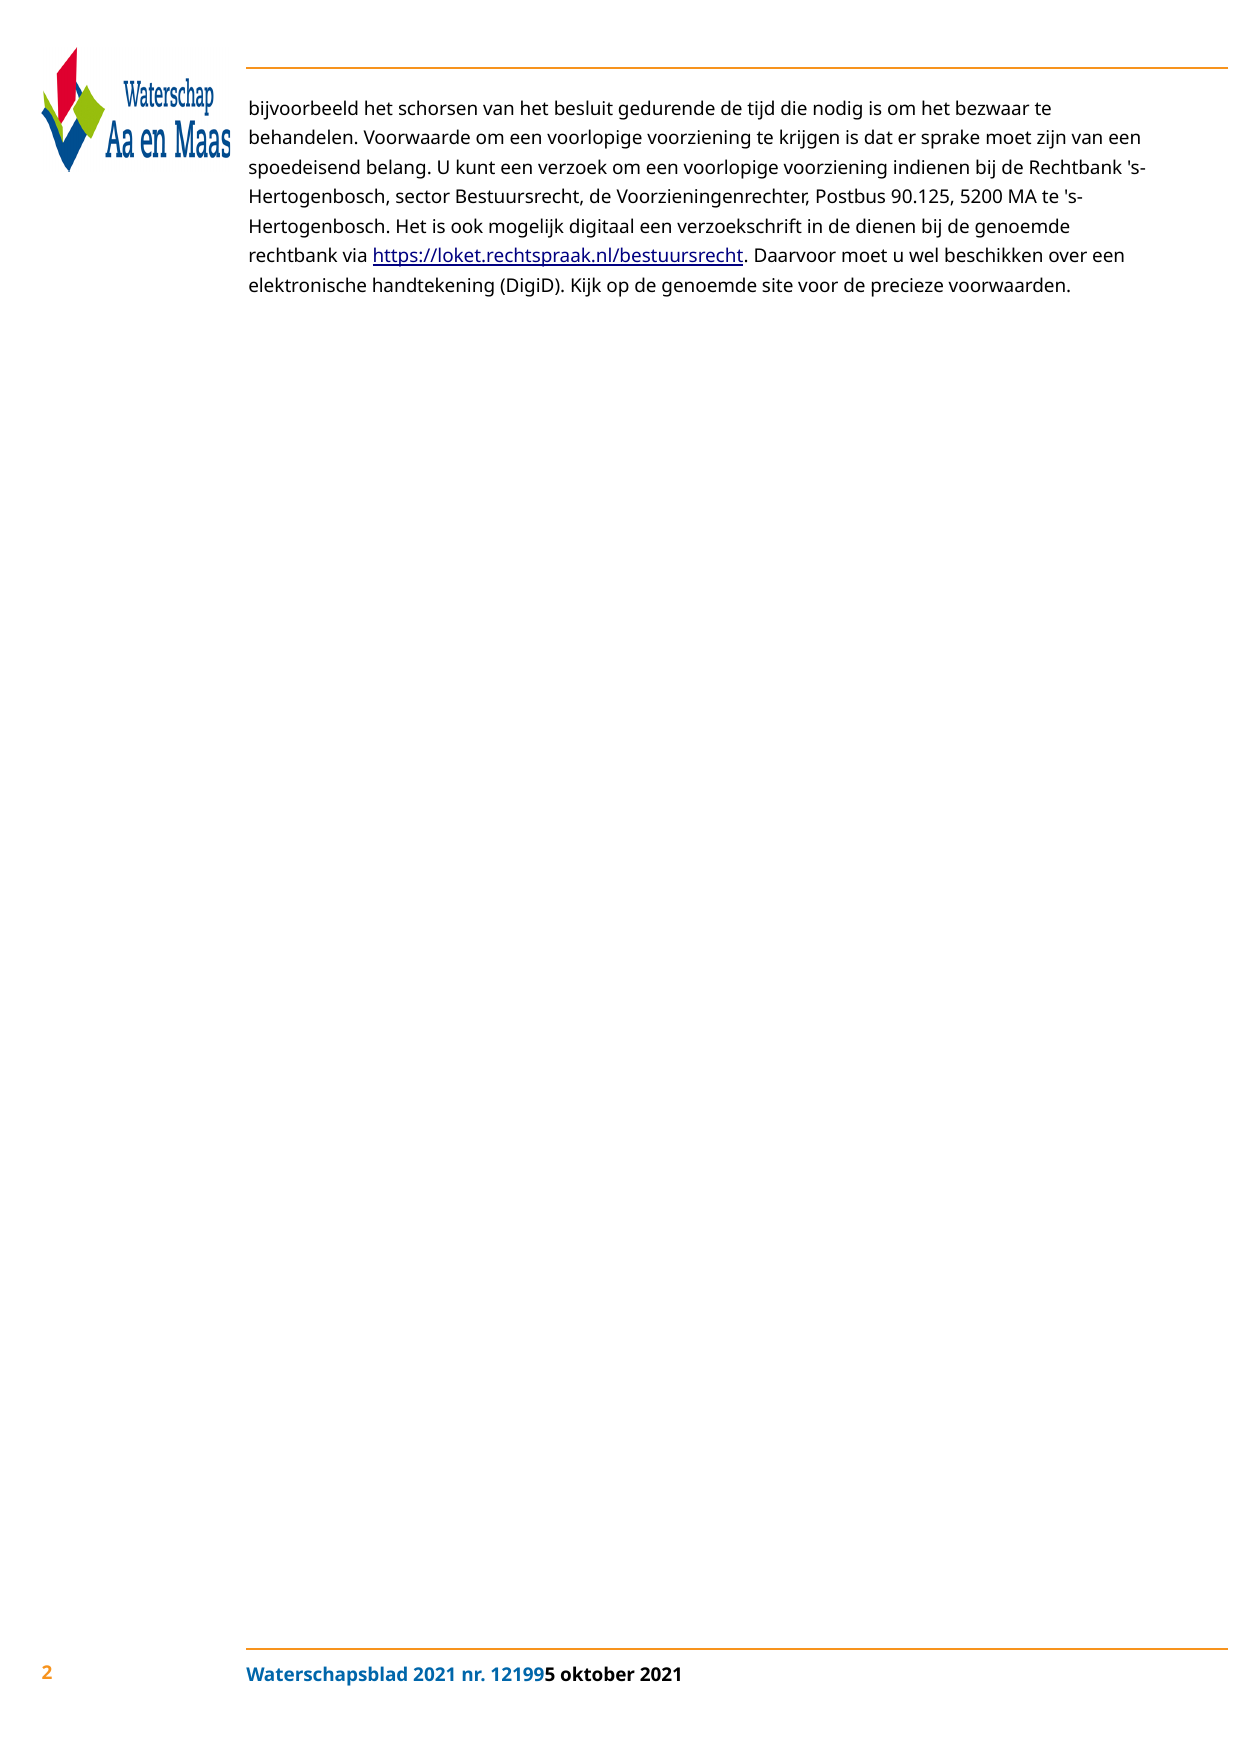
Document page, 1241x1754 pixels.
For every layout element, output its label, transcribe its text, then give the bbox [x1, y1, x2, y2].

picture [41, 47, 231, 172]
text bijvoorbeeld het schorsen van het besluit gedurende de tijd die nodig is om het bezwaar te behandelen. Voorwaarde om een voorlopige voorziening te krijgen is dat er sprake moet zijn van een spoedeisend belang. U kunt een verzoek om een voorlopige voorziening indienen bij de Rechtbank 's-Hertogenbosch, sector Bestuursrecht, de Voorzieningenrechter, Postbus 90.125, 5200 MA te 's-Hertogenbosch. Het is ook mogelijk digitaal een verzoekschrift in de dienen bij de genoemde rechtbank via https://loket.rechtspraak.nl/bestuursrecht. Daarvoor moet u wel beschikken over een elektronische handtekening (DigiD). Kijk op de genoemde site voor de precieze voorwaarden. [248, 95, 1152, 298]
